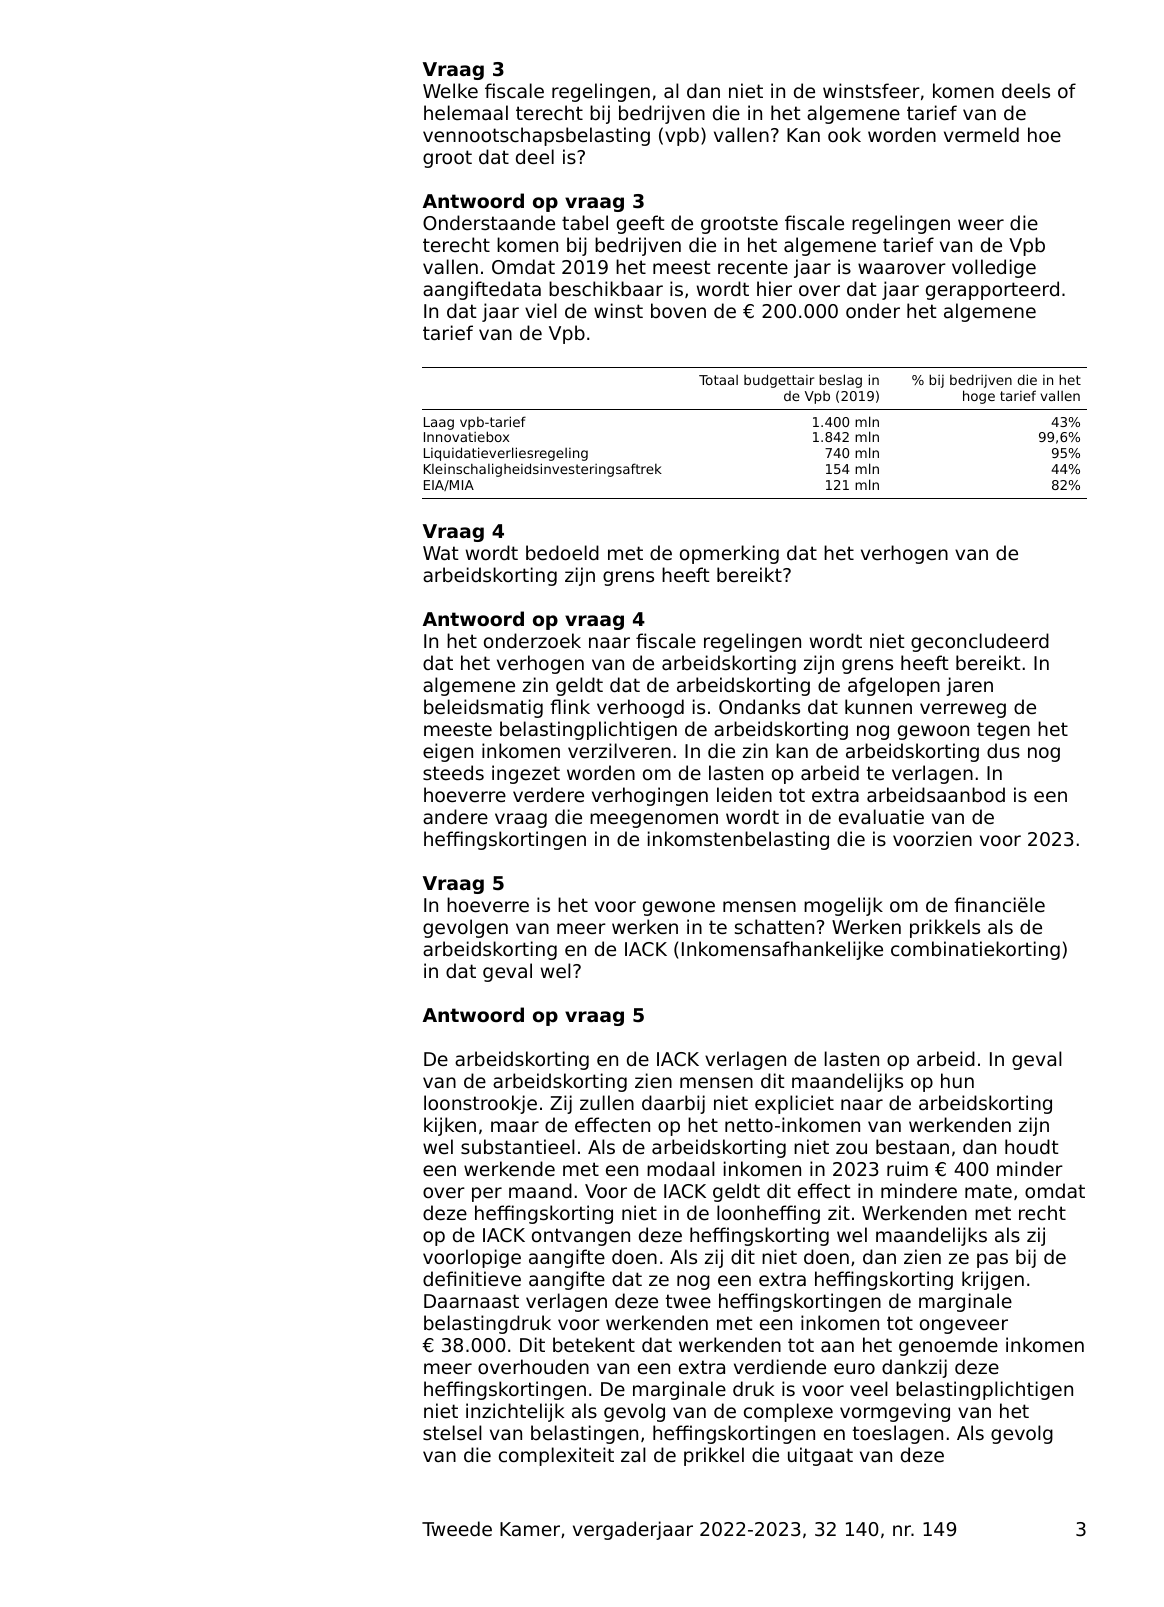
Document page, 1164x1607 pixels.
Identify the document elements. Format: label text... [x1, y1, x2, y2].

text Welke fiscale regelingen, al dan niet in de winstsfeer, komen deels of helemaal terecht bij bedrijven die in het algemene tarief van de vennootschapsbelasting (vpb) vallen? Kan ook worden vermeld hoe groot dat deel is? [422, 81, 1087, 169]
table_cell Innovatiebox [422, 430, 679, 446]
table_header Totaal budgettair beslag in de Vpb (2019) [679, 368, 886, 409]
text Onderstaande tabel geeft de grootste fiscale regelingen weer die terecht komen bij bedrijven die in het algemene tarief van de Vpb vallen. Omdat 2019 het meest recente jaar is waarover volledige aangiftedata beschikbaar is, wordt hier over dat jaar gerapporteerd. In dat jaar viel de winst boven de € 200.000 onder het algemene tarief van de Vpb. [422, 213, 1087, 345]
subtitle Vraag 4 [422, 521, 1087, 543]
text In het onderzoek naar fiscale regelingen wordt niet geconcludeerd dat het verhogen van de arbeidskorting zijn grens heeft bereikt. In algemene zin geldt dat de arbeidskorting de afgelopen jaren beleidsmatig flink verhoogd is. Ondanks dat kunnen verreweg de meeste belastingplichtigen de arbeidskorting nog gewoon tegen het eigen inkomen verzilveren. In die zin kan de arbeidskorting dus nog steeds ingezet worden om de lasten op arbeid te verlagen. In hoeverre verdere verhogingen leiden tot extra arbeidsaanbod is een andere vraag die meegenomen wordt in de evaluatie van de heffingskortingen in de inkomstenbelasting die is voorzien voor 2023. [422, 631, 1087, 851]
subtitle Antwoord op vraag 5 [422, 1005, 1087, 1027]
table_cell 1.400 mln [679, 410, 886, 430]
table_cell Kleinschaligheidsinvesteringsaftrek [422, 462, 679, 477]
subtitle Antwoord op vraag 4 [422, 609, 1087, 631]
table_cell 1.842 mln [679, 430, 886, 446]
table_cell EIA/MIA [422, 478, 679, 498]
table_header % bij bedrijven die in het hoge tarief vallen [886, 368, 1087, 409]
table_header [422, 368, 679, 409]
subtitle Vraag 5 [422, 873, 1087, 895]
text Daarnaast verlagen deze twee heffingskortingen de marginale belastingdruk voor werkenden met een inkomen tot ongeveer € 38.000. Dit betekent dat werkenden tot aan het genoemde inkomen meer overhouden van een extra verdiende euro dankzij deze heffingskortingen. De marginale druk is voor veel belastingplichtigen niet inzichtelijk als gevolg van de complexe vormgeving van het stelsel van belastingen, heffingskortingen en toeslagen. Als gevolg van die complexiteit zal de prikkel die uitgaat van deze [422, 1291, 1087, 1467]
table_cell 82% [886, 478, 1087, 498]
table_cell 44% [886, 462, 1087, 477]
table_cell Laag vpb-tarief [422, 410, 679, 430]
table_cell Liquidatieverliesregeling [422, 446, 679, 462]
text In hoeverre is het voor gewone mensen mogelijk om de financiële gevolgen van meer werken in te schatten? Werken prikkels als de arbeidskorting en de IACK (Inkomensafhankelijke combinatiekorting) in dat geval wel? [422, 895, 1087, 983]
table_cell 740 mln [679, 446, 886, 462]
subtitle Vraag 3 [422, 59, 1087, 81]
table_cell 95% [886, 446, 1087, 462]
table_cell 99,6% [886, 430, 1087, 446]
table_cell 43% [886, 410, 1087, 430]
table_cell 154 mln [679, 462, 886, 477]
text De arbeidskorting en de IACK verlagen de lasten op arbeid. In geval van de arbeidskorting zien mensen dit maandelijks op hun loonstrookje. Zij zullen daarbij niet expliciet naar de arbeidskorting kijken, maar de effecten op het netto-inkomen van werkenden zijn wel substantieel. Als de arbeidskorting niet zou bestaan, dan houdt een werkende met een modaal inkomen in 2023 ruim € 400 minder over per maand. Voor de IACK geldt dit effect in mindere mate, omdat deze heffingskorting niet in de loonheffing zit. Werkenden met recht op de IACK ontvangen deze heffingskorting wel maandelijks als zij voorlopige aangifte doen. Als zij dit niet doen, dan zien ze pas bij de definitieve aangifte dat ze nog een extra heffingskorting krijgen. [422, 1049, 1087, 1291]
text Wat wordt bedoeld met de opmerking dat het verhogen van de arbeidskorting zijn grens heeft bereikt? [422, 543, 1087, 587]
table_cell 121 mln [679, 478, 886, 498]
subtitle Antwoord op vraag 3 [422, 191, 1087, 213]
